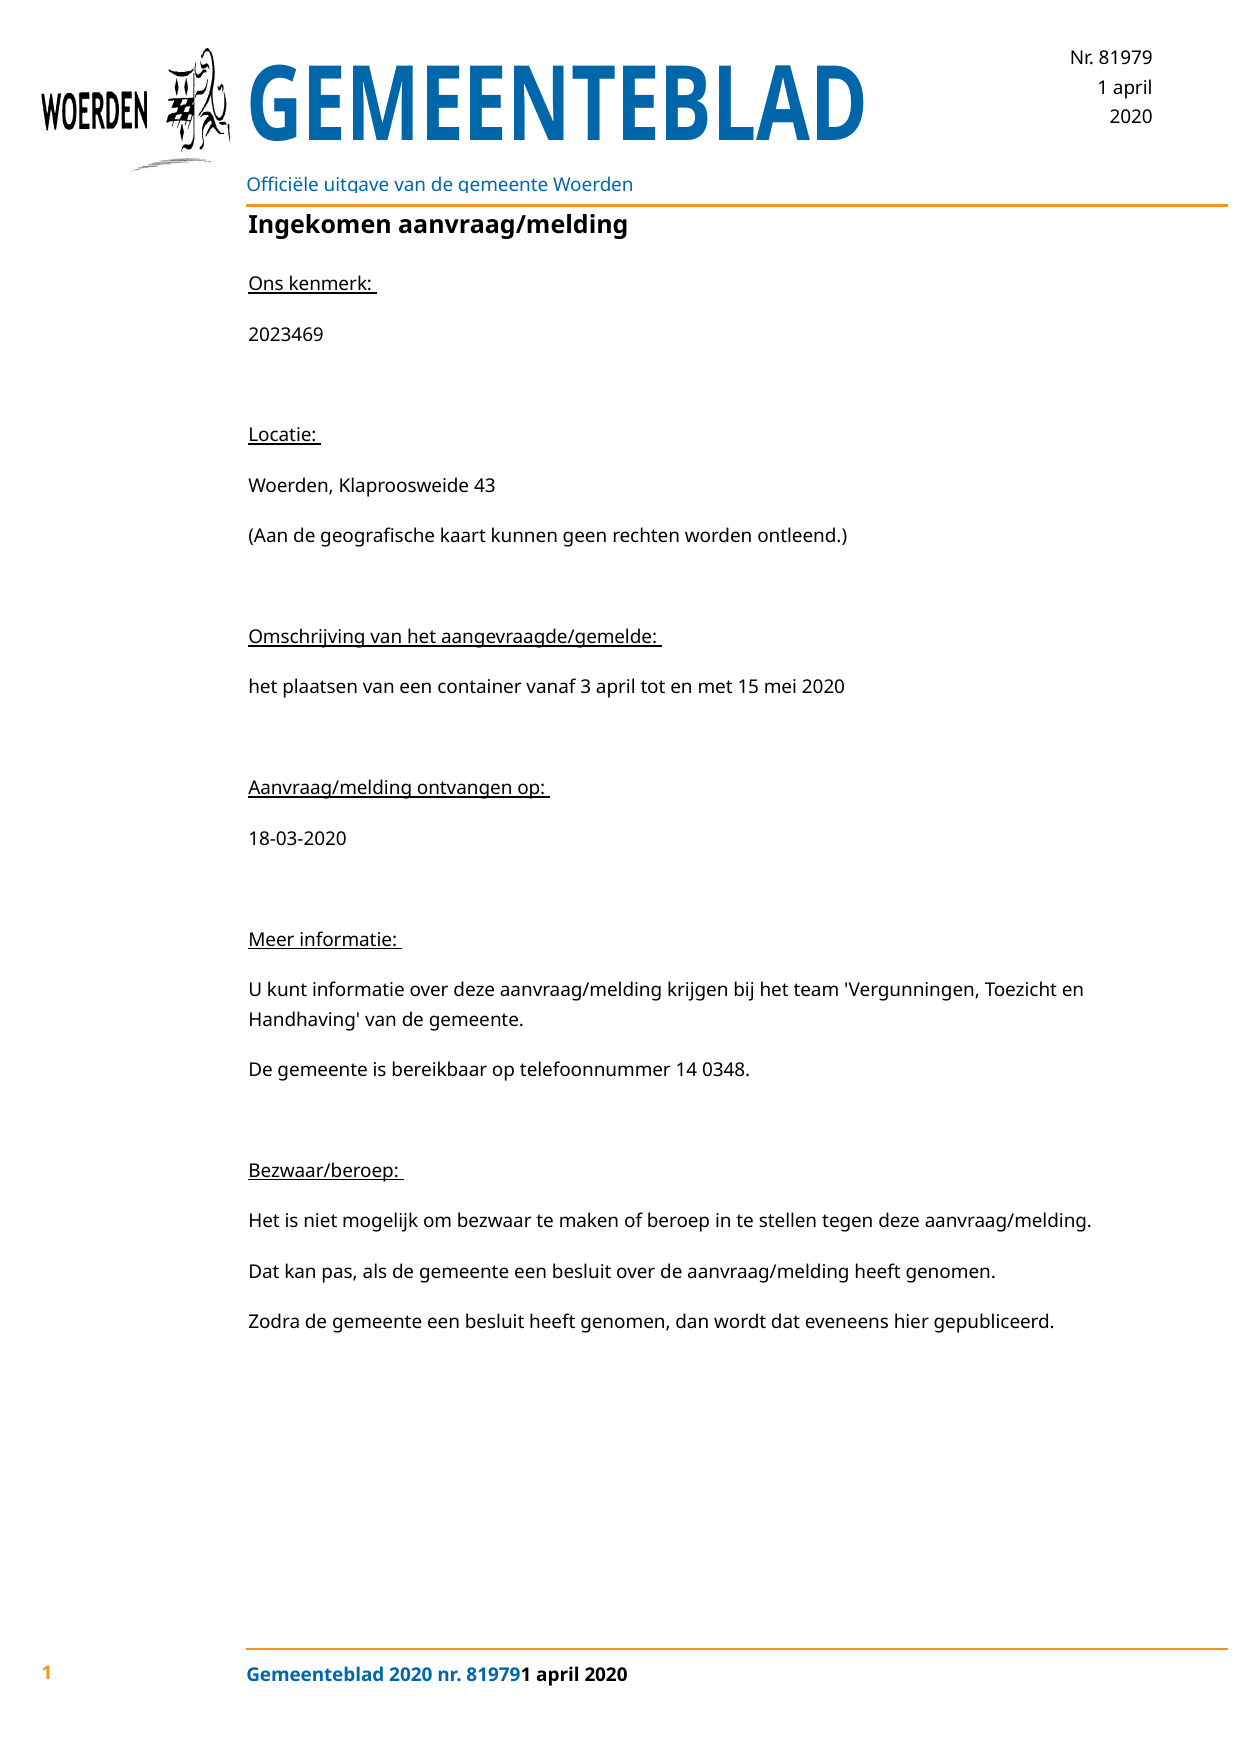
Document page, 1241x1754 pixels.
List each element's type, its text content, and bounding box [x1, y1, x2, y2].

text Zodra de gemeente een besluit heeft genomen, dan wordt dat eveneens hier gepubliceerd. [248, 1308, 1152, 1334]
text 2023469 [248, 321, 1152, 346]
text Locatie: [248, 422, 1152, 447]
text Bezwaar/beroep: [248, 1157, 1152, 1183]
text het plaatsen van een container vanaf 3 april tot en met 15 mei 2020 [248, 674, 1152, 699]
text De gemeente is bereikbaar op telefoonnummer 14 0348. [248, 1056, 1152, 1082]
text 18-03-2020 [248, 825, 1152, 851]
text Aanvraag/melding ontvangen op: [248, 774, 1152, 800]
text Ons kenmerk: [248, 270, 1152, 296]
picture [41, 47, 231, 172]
text Meer informatie: [248, 926, 1152, 951]
text (Aan de geografische kaart kunnen geen rechten worden ontleend.) [248, 522, 1152, 548]
text Woerden, Klaproosweide 43 [248, 472, 1152, 498]
text Ingekomen aanvraag/melding [248, 207, 1152, 241]
text Dat kan pas, als de gemeente een besluit over de aanvraag/melding heeft genomen. [248, 1258, 1152, 1283]
text Het is niet mogelijk om bezwaar te maken of beroep in te stellen tegen deze aanvraag/melding. [248, 1207, 1152, 1233]
text U kunt informatie over deze aanvraag/melding krijgen bij het team 'Vergunningen, Toezicht en Handhaving' van de gemeente. [248, 976, 1152, 1031]
text Omschrijving van het aangevraagde/gemelde: [248, 623, 1152, 649]
